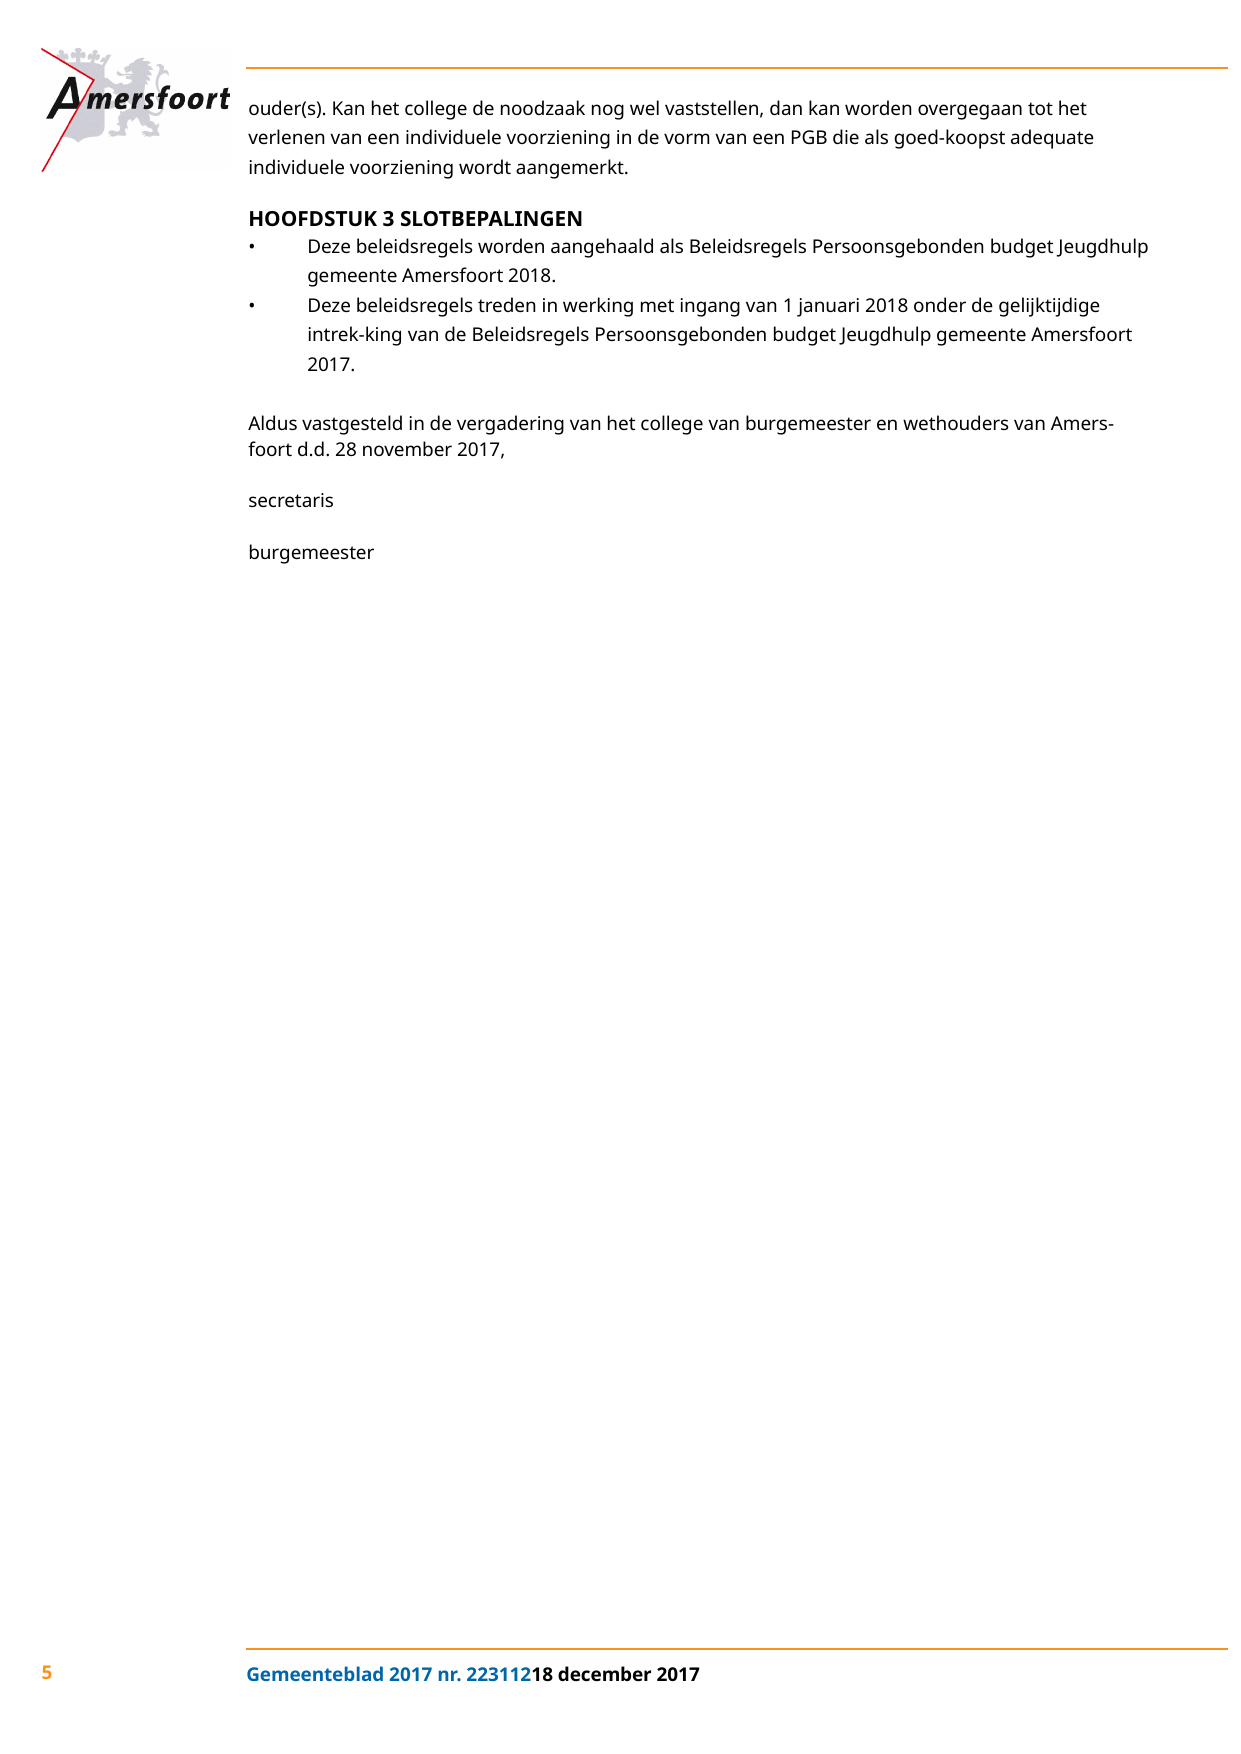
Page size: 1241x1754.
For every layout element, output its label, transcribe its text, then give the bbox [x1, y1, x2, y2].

list Deze beleidsregels worden aangehaald als Beleidsregels Persoonsgebonden budget Jeugdhulp gemeente Amersfoort 2018. [248, 233, 1152, 288]
text ouder(s). Kan het college de noodzaak nog wel vaststellen, dan kan worden overgegaan tot het verlenen van een individuele voorziening in de vorm van een PGB die als goed-koopst adequate individuele voorziening wordt aangemerkt. [248, 95, 1152, 180]
list Deze beleidsregels treden in werking met ingang van 1 januari 2018 onder de gelijktijdige intrek-king van de Beleidsregels Persoonsgebonden budget Jeugdhulp gemeente Amersfoort 2017. [248, 292, 1152, 377]
text Aldus vastgesteld in de vergadering van het college van burgemeester en wethouders van Amers-foort d.d. 28 november 2017, [248, 410, 1152, 462]
text HOOFDSTUK 3 SLOTBEPALINGEN [248, 204, 1152, 233]
text burgemeester [248, 539, 1152, 565]
text secretaris [248, 487, 1152, 513]
picture [41, 47, 231, 172]
